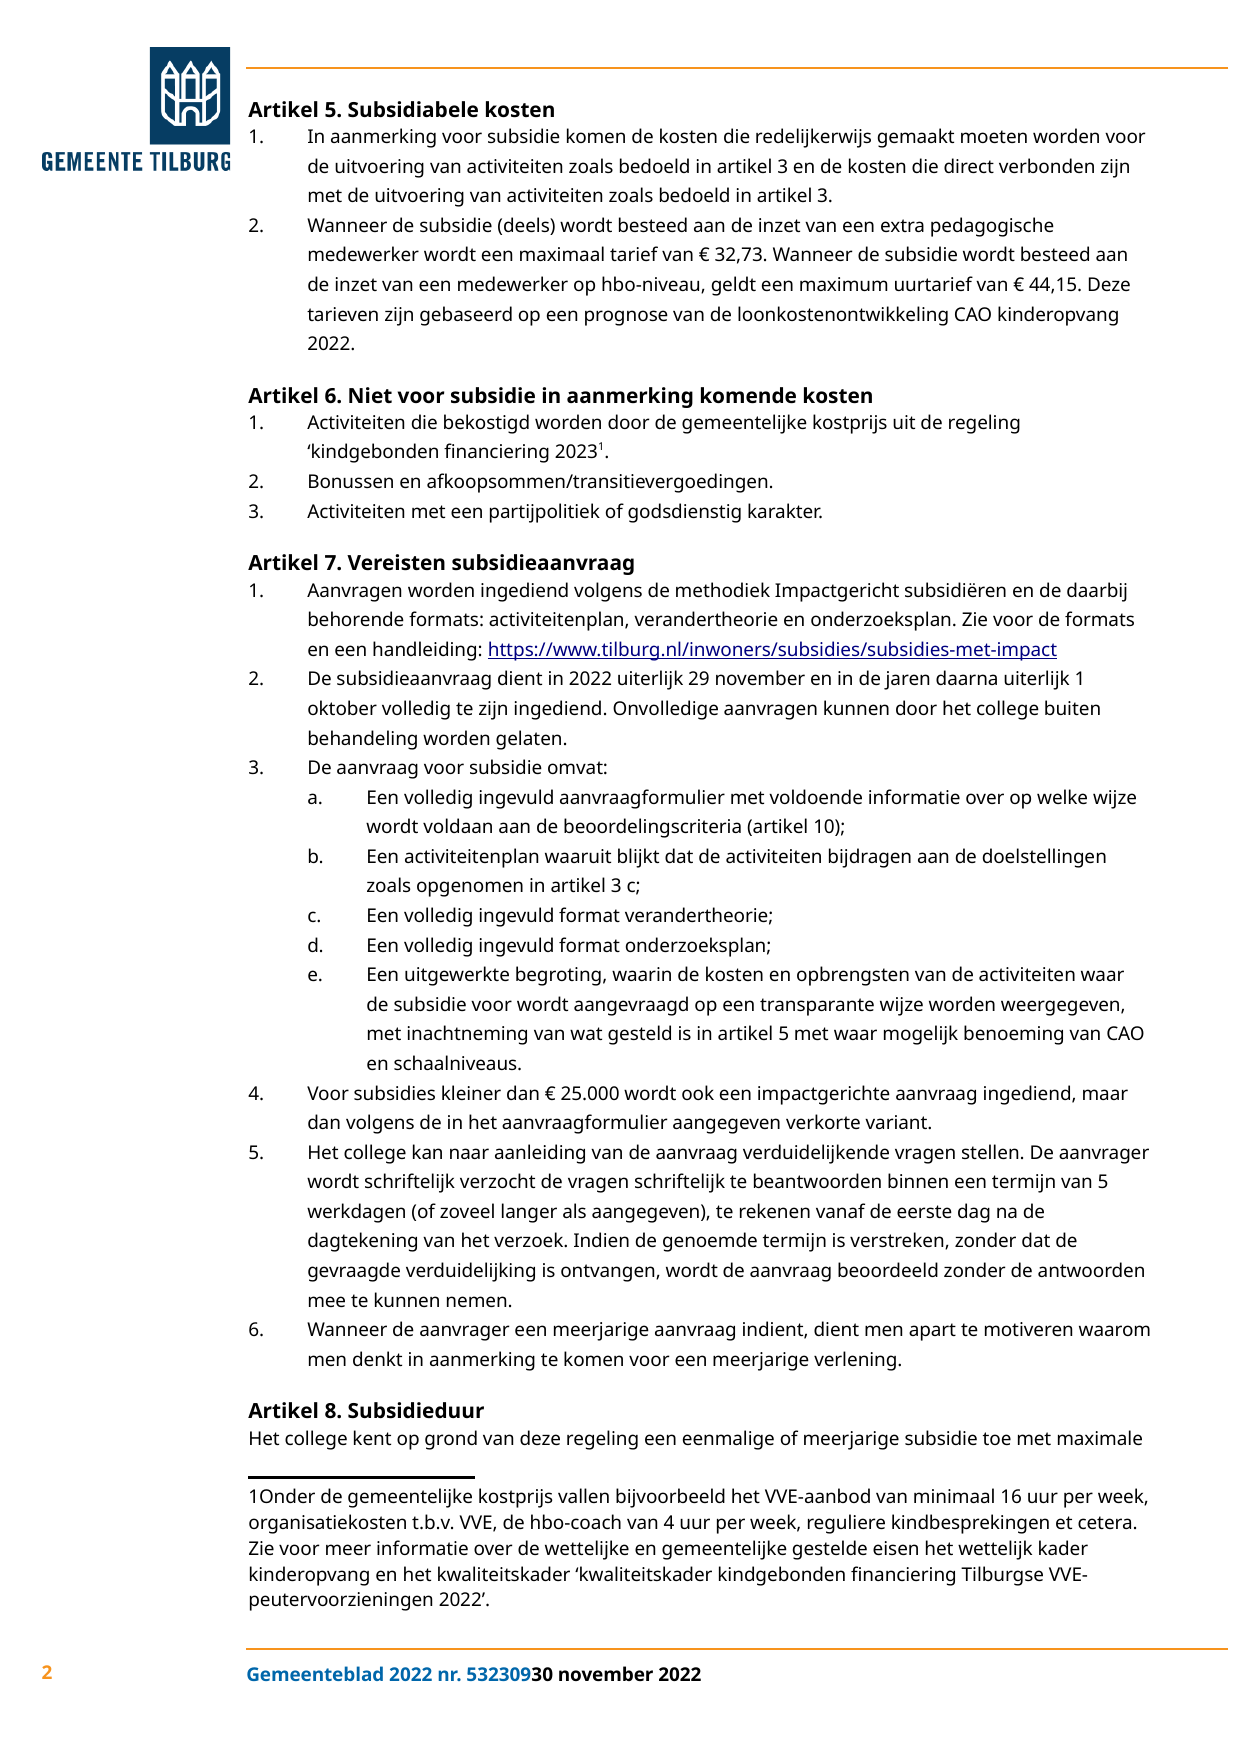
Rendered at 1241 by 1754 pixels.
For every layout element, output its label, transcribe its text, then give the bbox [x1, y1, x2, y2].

list Voor subsidies kleiner dan € 25.000 wordt ook een impactgerichte aanvraag ingediend, maar dan volgens de in het aanvraagformulier aangegeven verkorte variant. [248, 1080, 1152, 1135]
picture [41, 47, 231, 172]
list Aanvragen worden ingediend volgens de methodiek Impactgericht subsidiëren en de daarbij behorende formats: activiteitenplan, verandertheorie en onderzoeksplan. Zie voor de formats en een handleiding: https://www.tilburg.nl/inwoners/subsidies/subsidies-met-impact [248, 577, 1152, 662]
text Artikel 6. Niet voor subsidie in aanmerking komende kosten [248, 381, 1152, 409]
list Een volledig ingevuld format verandertheorie; [307, 902, 1152, 928]
list Activiteiten met een partijpolitiek of godsdienstig karakter. [248, 498, 1152, 524]
list Een uitgewerkte begroting, waarin de kosten en opbrengsten van de activiteiten waar de subsidie voor wordt aangevraagd op een transparante wijze worden weergegeven, met inachtneming van wat gesteld is in artikel 5 met waar mogelijk benoeming van CAO en schaalniveaus. [307, 961, 1152, 1076]
list Een volledig ingevuld format onderzoeksplan; [307, 932, 1152, 957]
text Artikel 5. Subsidiabele kosten [248, 95, 1152, 123]
list Bonussen en afkoopsommen/transitievergoedingen. [248, 468, 1152, 494]
list Een volledig ingevuld aanvraagformulier met voldoende informatie over op welke wijze wordt voldaan aan de beoordelingscriteria (artikel 10); [307, 784, 1152, 839]
list Onder de gemeentelijke kostprijs vallen bijvoorbeeld het VVE-aanbod van minimaal 16 uur per week, organisatiekosten t.b.v. VVE, de hbo-coach van 4 uur per week, reguliere kindbesprekingen et cetera. Zie voor meer informatie over de wettelijke en gemeentelijke gestelde eisen het wettelijk kader kinderopvang en het kwaliteitskader ‘kwaliteitskader kindgebonden financiering Tilburgse VVE-peutervoorzieningen 2022’. [248, 1483, 1152, 1612]
list Een activiteitenplan waaruit blijkt dat de activiteiten bijdragen aan de doelstellingen zoals opgenomen in artikel 3 c; [307, 843, 1152, 898]
list Het college kan naar aanleiding van de aanvraag verduidelijkende vragen stellen. De aanvrager wordt schriftelijk verzocht de vragen schriftelijk te beantwoorden binnen een termijn van 5 werkdagen (of zoveel langer als aangegeven), te rekenen vanaf de eerste dag na de dagtekening van het verzoek. Indien de genoemde termijn is verstreken, zonder dat de gevraagde verduidelijking is ontvangen, wordt de aanvraag beoordeeld zonder de antwoorden mee te kunnen nemen. [248, 1139, 1152, 1312]
list Activiteiten die bekostigd worden door de gemeentelijke kostprijs uit de regeling ‘kindgebonden financiering 2023. [248, 409, 1152, 464]
list Wanneer de aanvrager een meerjarige aanvraag indient, dient men apart te motiveren waarom men denkt in aanmerking te komen voor een meerjarige verlening. [248, 1316, 1152, 1372]
text Artikel 8. Subsidieduur [248, 1396, 1152, 1425]
list Wanneer de subsidie (deels) wordt besteed aan de inzet van een extra pedagogische medewerker wordt een maximaal tarief van € 32,73. Wanneer de subsidie wordt besteed aan de inzet van een medewerker op hbo-niveau, geldt een maximum uurtarief van € 44,15. Deze tarieven zijn gebaseerd op een prognose van de loonkostenontwikkeling CAO kinderopvang 2022. [248, 212, 1152, 356]
list De aanvraag voor subsidie omvat: [248, 754, 1152, 780]
text Het college kent op grond van deze regeling een eenmalige of meerjarige subsidie toe met maximale [248, 1425, 1152, 1451]
text Artikel 7. Vereisten subsidieaanvraag [248, 548, 1152, 577]
list In aanmerking voor subsidie komen de kosten die redelijkerwijs gemaakt moeten worden voor de uitvoering van activiteiten zoals bedoeld in artikel 3 en de kosten die direct verbonden zijn met de uitvoering van activiteiten zoals bedoeld in artikel 3. [248, 123, 1152, 208]
list De subsidieaanvraag dient in 2022 uiterlijk 29 november en in de jaren daarna uiterlijk 1 oktober volledig te zijn ingediend. Onvolledige aanvragen kunnen door het college buiten behandeling worden gelaten. [248, 666, 1152, 750]
